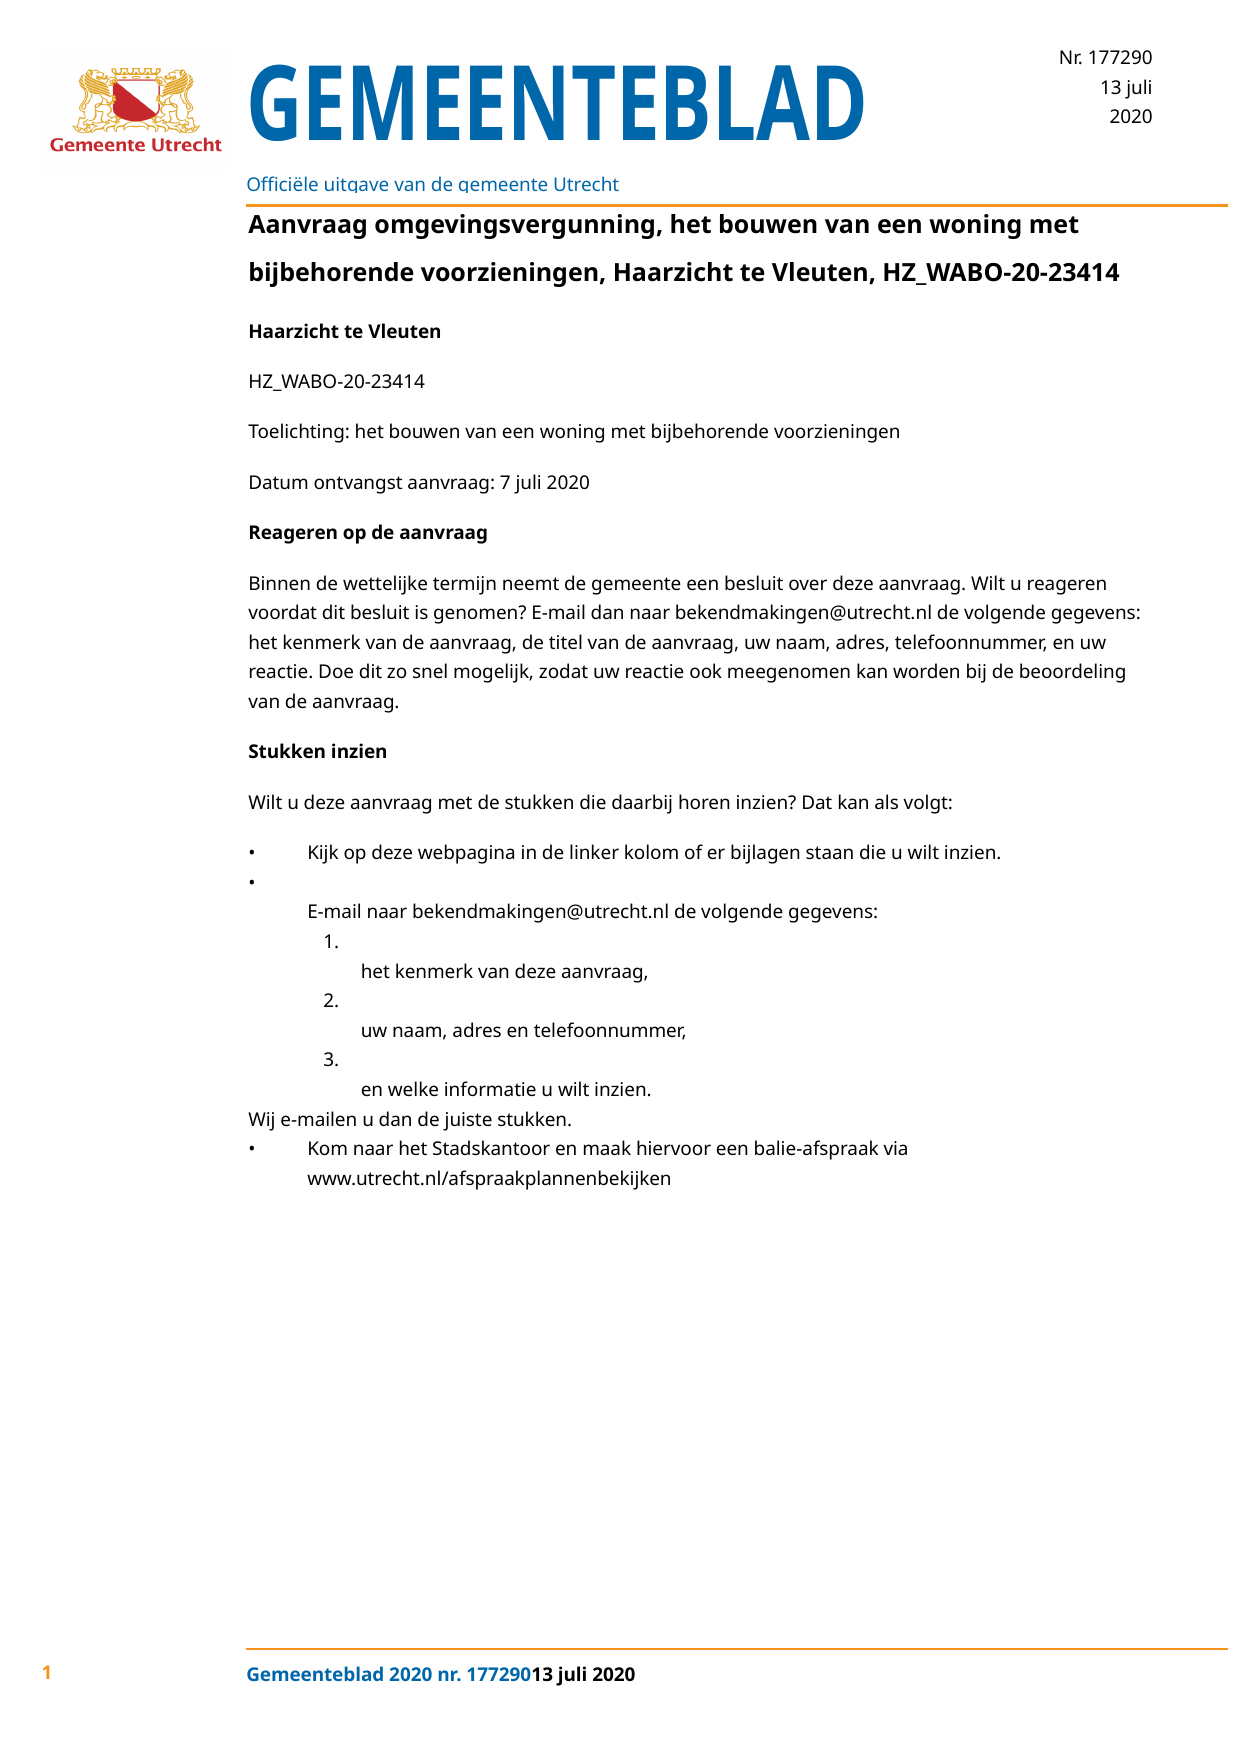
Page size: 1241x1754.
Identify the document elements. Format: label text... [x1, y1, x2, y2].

text HZ_WABO-20-23414 [248, 368, 1152, 394]
text Datum ontvangst aanvraag: 7 juli 2020 [248, 469, 1152, 495]
text Wilt u deze aanvraag met de stukken die daarbij horen inzien? Dat kan als volgt: [248, 789, 1152, 815]
text Binnen de wettelijke termijn neemt de gemeente een besluit over deze aanvraag. Wilt u reageren voordat dit besluit is genomen? E-mail dan naar bekendmakingen@utrecht.nl de volgende gegevens: het kenmerk van de aanvraag, de titel van de aanvraag, uw naam, adres, telefoonnummer, en uw reactie. Doe dit zo snel mogelijk, zodat uw reactie ook meegenomen kan worden bij de beoordeling van de aanvraag. [248, 570, 1152, 714]
text Reageren op de aanvraag [248, 519, 1152, 545]
list uw naam, adres en telefoonnummer, [323, 1017, 1152, 1043]
text Haarzicht te Vleuten [248, 318, 1152, 344]
text Stukken inzien [248, 739, 1152, 764]
list Kom naar het Stadskantoor en maak hiervoor een balie-afspraak via www.utrecht.nl/afspraakplannenbekijken [248, 1135, 1152, 1191]
list en welke informatie u wilt inzien. [323, 1076, 1152, 1102]
text Toelichting: het bouwen van een woning met bijbehorende voorzieningen [248, 419, 1152, 444]
text Wij e-mailen u dan de juiste stukken. [248, 1106, 1152, 1132]
list Kijk op deze webpagina in de linker kolom of er bijlagen staan die u wilt inzien. [248, 839, 1152, 865]
picture [41, 47, 231, 172]
list E-mail naar bekendmakingen@utrecht.nl de volgende gegevens: [248, 899, 1152, 924]
list het kenmerk van deze aanvraag, [323, 958, 1152, 984]
text Aanvraag omgevingsvergunning, het bouwen van een woning met bijbehorende voorzieningen, Haarzicht te Vleuten, HZ_WABO-20-23414 [248, 207, 1152, 288]
